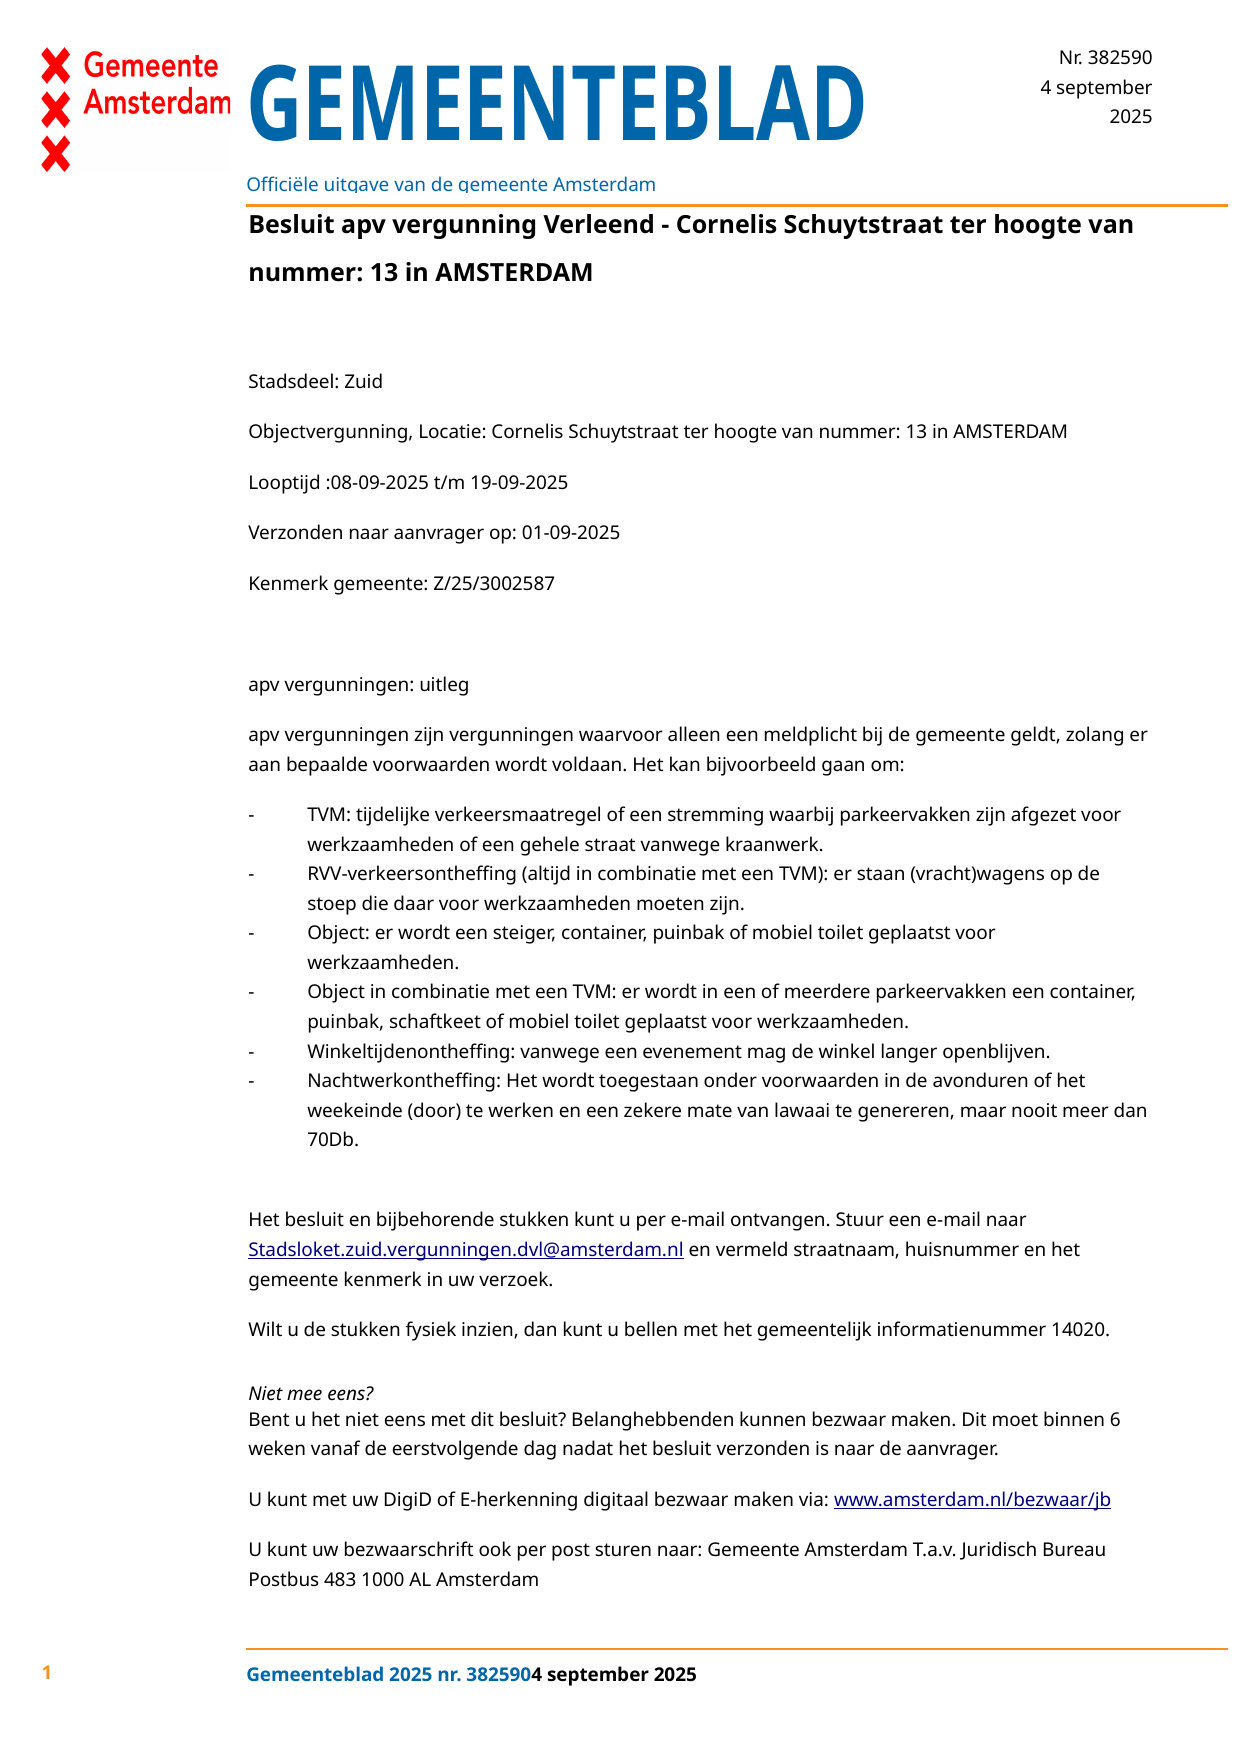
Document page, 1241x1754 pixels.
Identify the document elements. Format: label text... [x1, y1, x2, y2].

list Winkeltijdenontheffing: vanwege een evenement mag de winkel langer openblijven. [248, 1038, 1152, 1064]
text Wilt u de stukken fysiek inzien, dan kunt u bellen met het gemeentelijk informatienummer 14020. [248, 1316, 1152, 1342]
text U kunt uw bezwaarschrift ook per post sturen naar: Gemeente Amsterdam T.a.v. Juridisch Bureau Postbus 483 1000 AL Amsterdam [248, 1536, 1152, 1592]
list TVM: tijdelijke verkeersmaatregel of een stremming waarbij parkeervakken zijn afgezet voor werkzaamheden of een gehele straat vanwege kraanwerk. [248, 801, 1152, 857]
list Nachtwerkontheffing: Het wordt toegestaan onder voorwaarden in de avonduren of het weekeinde (door) te werken en een zekere mate van lawaai te genereren, maar nooit meer dan 70Db. [248, 1067, 1152, 1152]
list RVV-verkeersontheffing (altijd in combinatie met een TVM): er staan (vracht)wagens op de stoep die daar voor werkzaamheden moeten zijn. [248, 860, 1152, 916]
text Looptijd :08-09-2025 t/m 19-09-2025 [248, 469, 1152, 495]
text Niet mee eens? [248, 1380, 1152, 1406]
text Besluit apv vergunning Verleend - Cornelis Schuytstraat ter hoogte van nummer: 13 in AMSTERDAM [248, 207, 1152, 288]
text apv vergunningen zijn vergunningen waarvoor alleen een meldplicht bij de gemeente geldt, zolang er aan bepaalde voorwaarden wordt voldaan. Het kan bijvoorbeeld gaan om: [248, 721, 1152, 777]
picture [41, 47, 231, 172]
text Bent u het niet eens met dit besluit? Belanghebbenden kunnen bezwaar maken. Dit moet binnen 6 weken vanaf de eerstvolgende dag nadat het besluit verzonden is naar de aanvrager. [248, 1406, 1152, 1461]
text Stadsdeel: Zuid [248, 368, 1152, 394]
text Objectvergunning, Locatie: Cornelis Schuytstraat ter hoogte van nummer: 13 in AMSTERDAM [248, 419, 1152, 444]
text Kenmerk gemeente: Z/25/3002587 [248, 570, 1152, 596]
text Het besluit en bijbehorende stukken kunt u per e-mail ontvangen. Stuur een e-mail naar Stadsloket.zuid.vergunningen.dvl@amsterdam.nl en vermeld straatnaam, huisnummer en het gemeente kenmerk in uw verzoek. [248, 1207, 1152, 1292]
text U kunt met uw DigiD of E-herkenning digitaal bezwaar maken via: www.amsterdam.nl/bezwaar/jb [248, 1486, 1152, 1512]
text apv vergunningen: uitleg [248, 671, 1152, 697]
list Object: er wordt een steiger, container, puinbak of mobiel toilet geplaatst voor werkzaamheden. [248, 919, 1152, 975]
text Verzonden naar aanvrager op: 01-09-2025 [248, 519, 1152, 545]
list Object in combinatie met een TVM: er wordt in een of meerdere parkeervakken een container, puinbak, schaftkeet of mobiel toilet geplaatst voor werkzaamheden. [248, 979, 1152, 1034]
